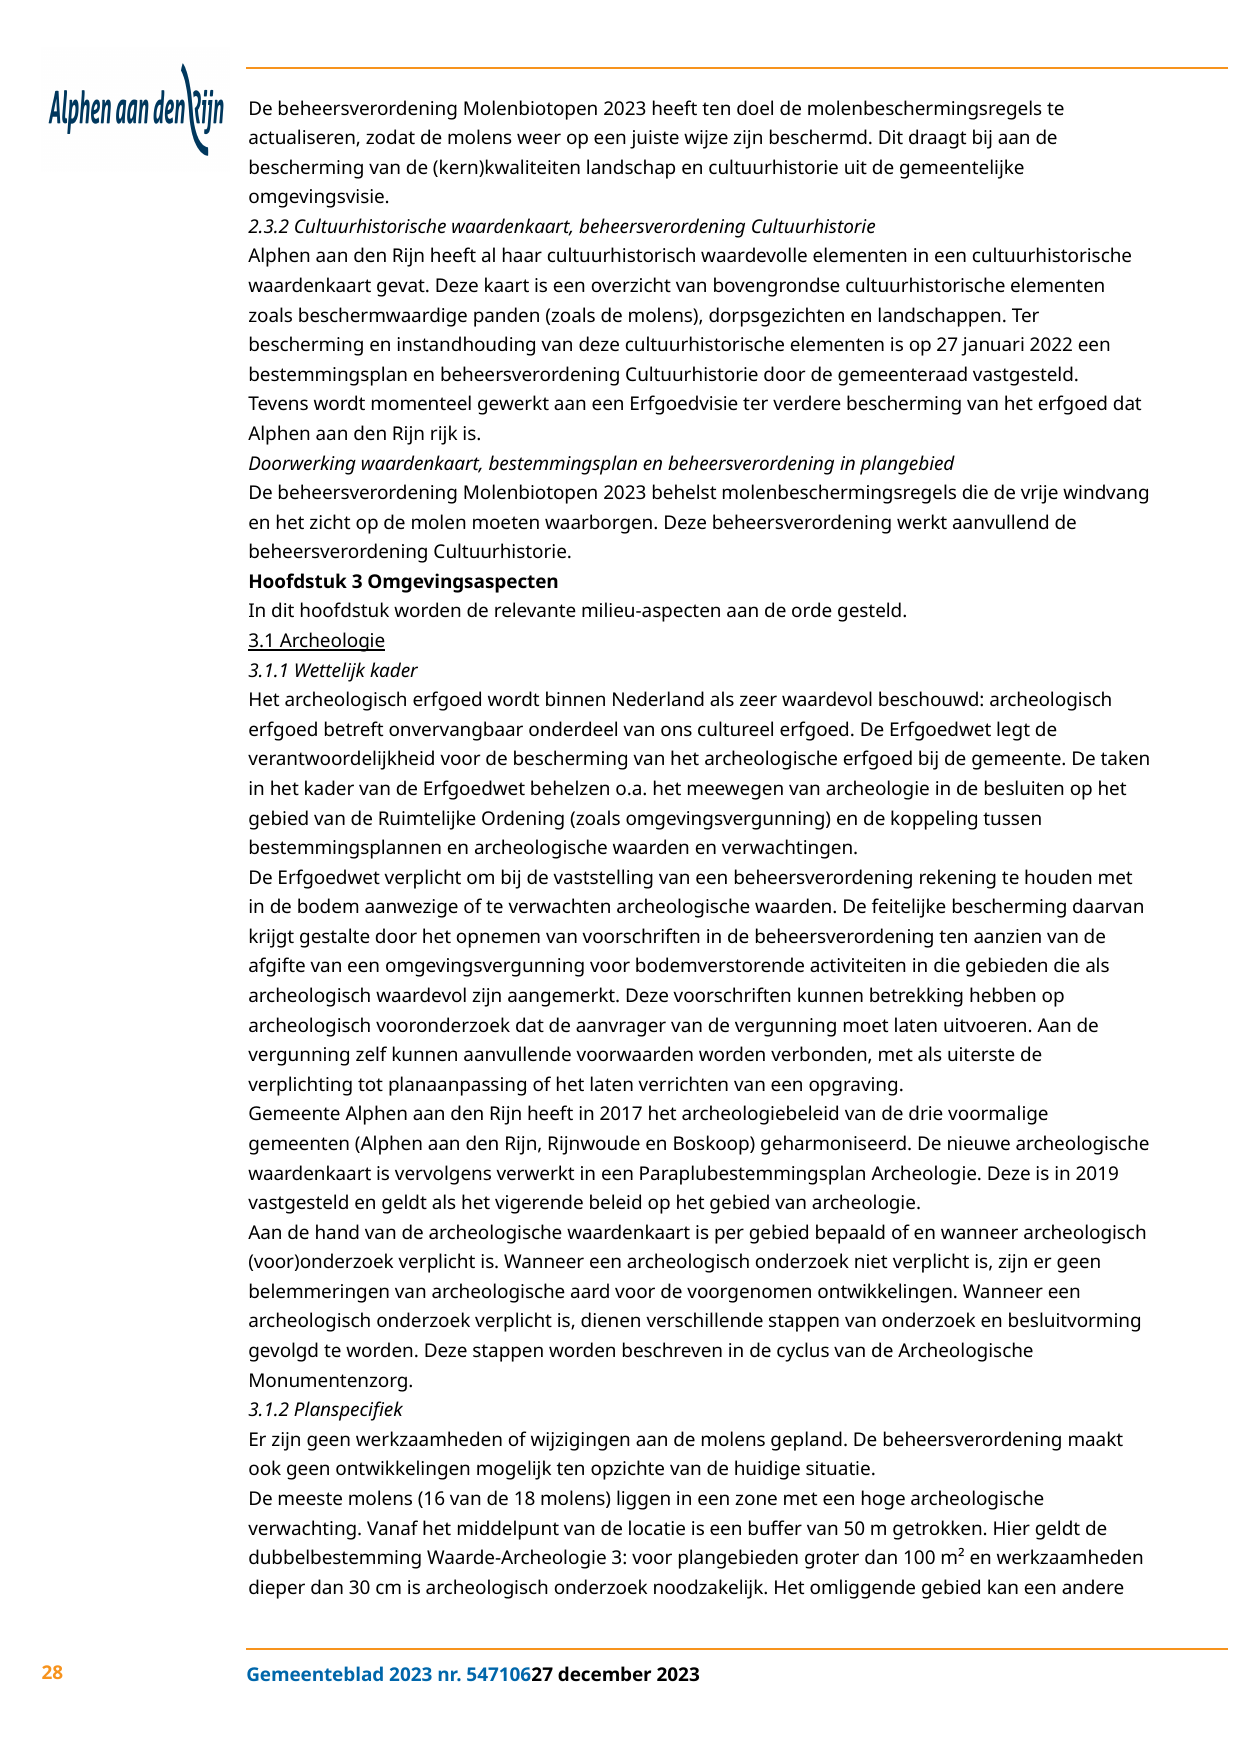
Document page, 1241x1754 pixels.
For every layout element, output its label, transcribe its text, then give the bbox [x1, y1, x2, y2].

text Er zijn geen werkzaamheden of wijzigingen aan de molens gepland. De beheersverordening maakt ook geen ontwikkelingen mogelijk ten opzichte van de huidige situatie. [248, 1426, 1152, 1481]
text Het archeologisch erfgoed wordt binnen Nederland als zeer waardevol beschouwd: archeologisch erfgoed betreft onvervangbaar onderdeel van ons cultureel erfgoed. De Erfgoedwet legt de verantwoordelijkheid voor de bescherming van het archeologische erfgoed bij de gemeente. De taken in het kader van de Erfgoedwet behelzen o.a. het meewegen van archeologie in de besluiten op het gebied van de Ruimtelijke Ordening (zoals omgevingsvergunning) en de koppeling tussen bestemmingsplannen en archeologische waarden en verwachtingen. [248, 686, 1152, 860]
text De beheersverordening Molenbiotopen 2023 heeft ten doel de molenbeschermingsregels te actualiseren, zodat de molens weer op een juiste wijze zijn beschermd. Dit draagt bij aan de bescherming van de (kern)kwaliteiten landschap en cultuurhistorie uit de gemeentelijke omgevingsvisie. [248, 95, 1152, 209]
text De meeste molens (16 van de 18 molens) liggen in een zone met een hoge archeologische verwachting. Vanaf het middelpunt van de locatie is een buffer van 50 m getrokken. Hier geldt de dubbelbestemming Waarde-Archeologie 3: voor plangebieden groter dan 100 m² en werkzaamheden dieper dan 30 cm is archeologisch onderzoek noodzakelijk. Het omliggende gebied kan een andere [248, 1485, 1152, 1600]
text 3.1.1 Wettelijk kader [248, 657, 1152, 683]
picture [41, 47, 231, 172]
text Aan de hand van de archeologische waardenkaart is per gebied bepaald of en wanneer archeologisch (voor)onderzoek verplicht is. Wanneer een archeologisch onderzoek niet verplicht is, zijn er geen belemmeringen van archeologische aard voor de voorgenomen ontwikkelingen. Wanneer een archeologisch onderzoek verplicht is, dienen verschillende stappen van onderzoek en besluitvorming gevolgd te worden. Deze stappen worden beschreven in de cyclus van de Archeologische Monumentenzorg. [248, 1219, 1152, 1393]
text De beheersverordening Molenbiotopen 2023 behelst molenbeschermingsregels die de vrije windvang en het zicht op de molen moeten waarborgen. Deze beheersverordening werkt aanvullend de beheersverordening Cultuurhistorie. [248, 479, 1152, 564]
text 2.3.2 Cultuurhistorische waardenkaart, beheersverordening Cultuurhistorie [248, 213, 1152, 239]
text De Erfgoedwet verplicht om bij de vaststelling van een beheersverordening rekening te houden met in de bodem aanwezige of te verwachten archeologische waarden. De feitelijke bescherming daarvan krijgt gestalte door het opnemen van voorschriften in de beheersverordening ten aanzien van de afgifte van een omgevingsvergunning voor bodemverstorende activiteiten in die gebieden die als archeologisch waardevol zijn aangemerkt. Deze voorschriften kunnen betrekking hebben op archeologisch vooronderzoek dat de aanvrager van de vergunning moet laten uitvoeren. Aan de vergunning zelf kunnen aanvullende voorwaarden worden verbonden, met als uiterste de verplichting tot planaanpassing of het laten verrichten van een opgraving. [248, 864, 1152, 1097]
text Gemeente Alphen aan den Rijn heeft in 2017 het archeologiebeleid van de drie voormalige gemeenten (Alphen aan den Rijn, Rijnwoude en Boskoop) geharmoniseerd. De nieuwe archeologische waardenkaart is vervolgens verwerkt in een Paraplubestemmingsplan Archeologie. Deze is in 2019 vastgesteld en geldt als het vigerende beleid op het gebied van archeologie. [248, 1101, 1152, 1215]
text Alphen aan den Rijn heeft al haar cultuurhistorisch waardevolle elementen in een cultuurhistorische waardenkaart gevat. Deze kaart is een overzicht van bovengrondse cultuurhistorische elementen zoals beschermwaardige panden (zoals de molens), dorpsgezichten en landschappen. Ter bescherming en instandhouding van deze cultuurhistorische elementen is op 27 januari 2022 een bestemmingsplan en beheersverordening Cultuurhistorie door de gemeenteraad vastgesteld. [248, 243, 1152, 387]
text 3.1 Archeologie [248, 627, 1152, 653]
text 3.1.2 Planspecifiek [248, 1396, 1152, 1422]
text Doorwerking waardenkaart, bestemmingsplan en beheersverordening in plangebied [248, 450, 1152, 476]
text Hoofdstuk 3 Omgevingsaspecten [248, 568, 1152, 594]
text Tevens wordt momenteel gewerkt aan een Erfgoedvisie ter verdere bescherming van het erfgoed dat Alphen aan den Rijn rijk is. [248, 391, 1152, 446]
text In dit hoofdstuk worden de relevante milieu-aspecten aan de orde gesteld. [248, 598, 1152, 623]
